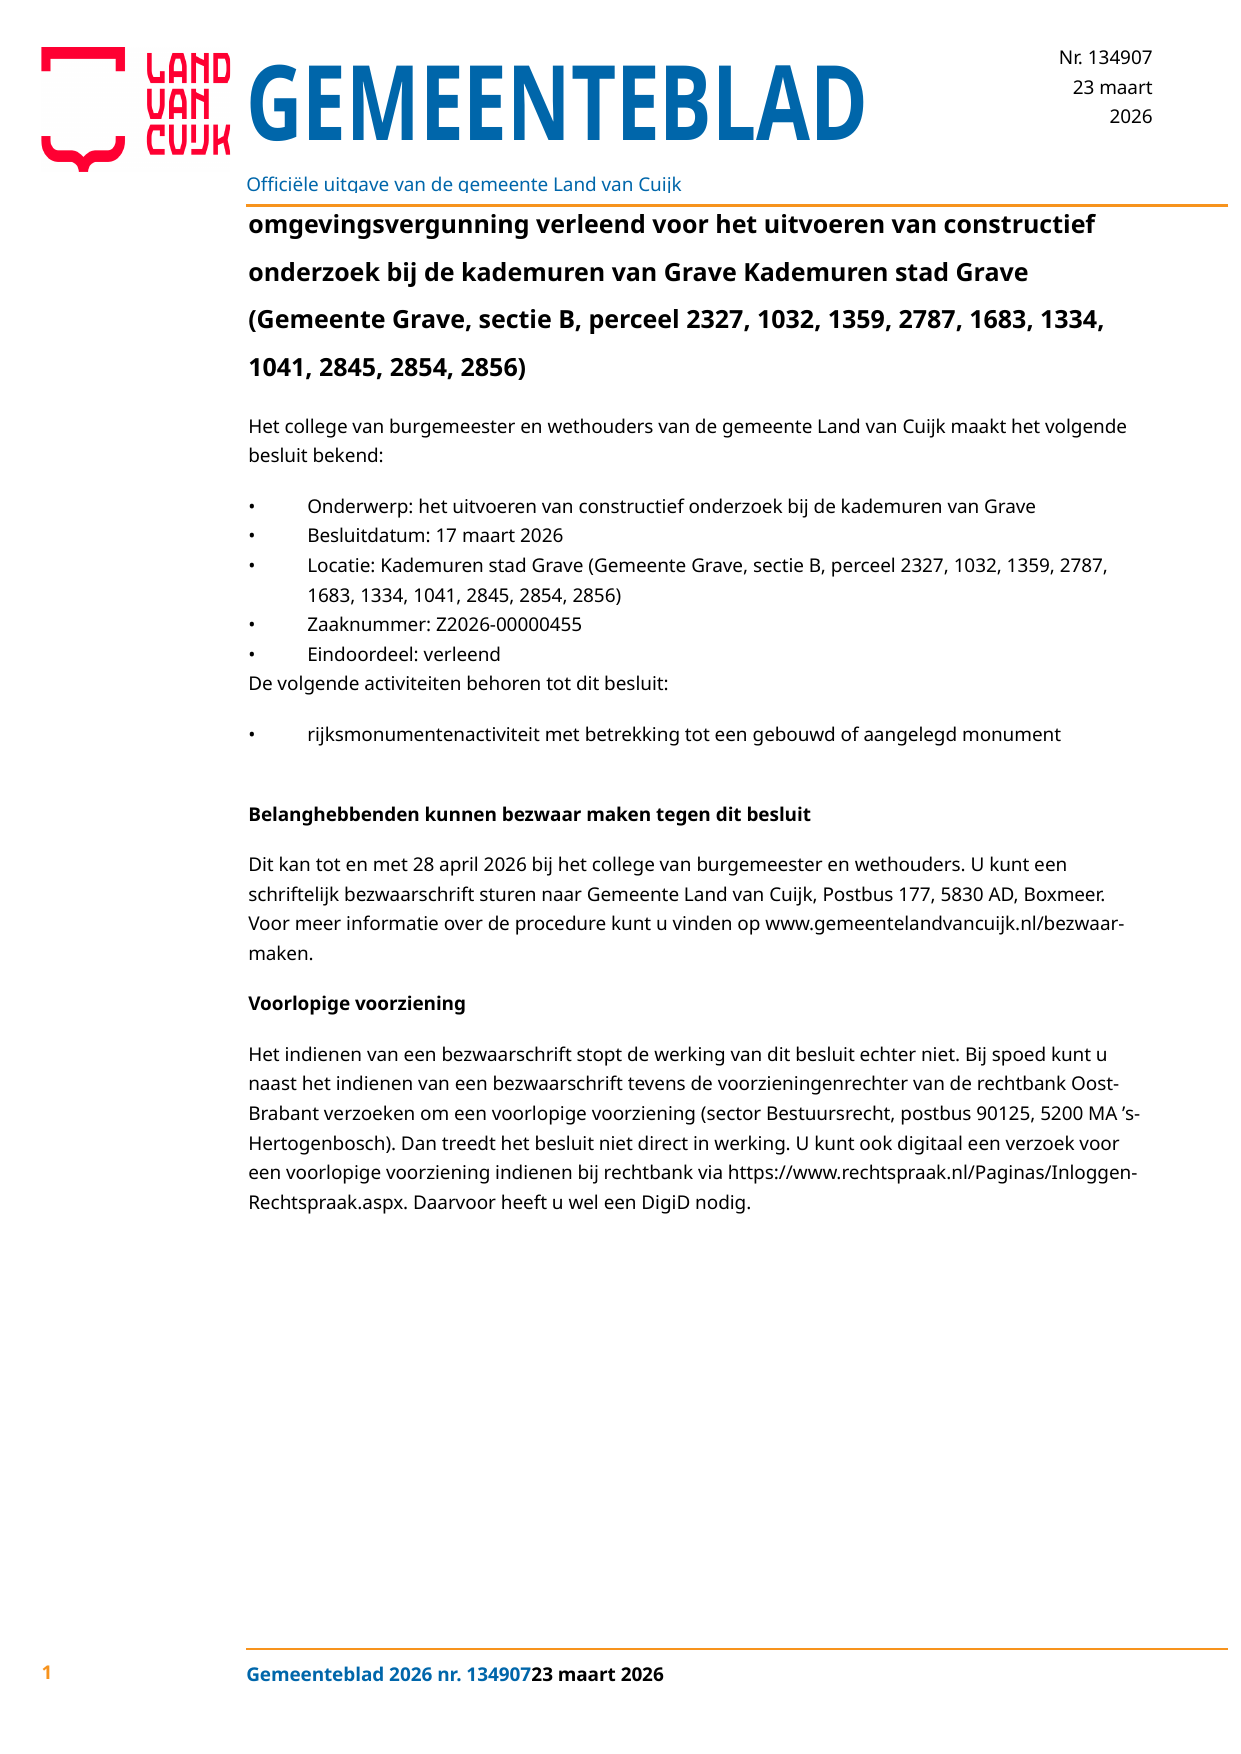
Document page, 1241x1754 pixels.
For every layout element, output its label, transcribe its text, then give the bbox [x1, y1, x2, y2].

text Belanghebbenden kunnen bezwaar maken tegen dit besluit [248, 801, 1152, 827]
list Zaaknummer: Z2026-00000455 [248, 611, 1152, 637]
list rijksmonumentenactiviteit met betrekking tot een gebouwd of aangelegd monument [248, 721, 1152, 747]
text Dit kan tot en met 28 april 2026 bij het college van burgemeester en wethouders. U kunt een schriftelijk bezwaarschrift sturen naar Gemeente Land van Cuijk, Postbus 177, 5830 AD, Boxmeer. Voor meer informatie over de procedure kunt u vinden op www.gemeentelandvancuijk.nl/bezwaar-maken. [248, 851, 1152, 966]
picture [41, 47, 231, 172]
text De volgende activiteiten behoren tot dit besluit: [248, 671, 1152, 696]
text omgevingsvergunning verleend voor het uitvoeren van constructief onderzoek bij de kademuren van Grave Kademuren stad Grave (Gemeente Grave, sectie B, perceel 2327, 1032, 1359, 2787, 1683, 1334, 1041, 2845, 2854, 2856) [248, 207, 1152, 384]
list Locatie: Kademuren stad Grave (Gemeente Grave, sectie B, perceel 2327, 1032, 1359, 2787, 1683, 1334, 1041, 2845, 2854, 2856) [248, 552, 1152, 608]
text Voorlopige voorziening [248, 991, 1152, 1016]
list Eindoordeel: verleend [248, 641, 1152, 667]
text Het indienen van een bezwaarschrift stopt de werking van dit besluit echter niet. Bij spoed kunt u naast het indienen van een bezwaarschrift tevens de voorzieningenrechter van de rechtbank Oost-Brabant verzoeken om een voorlopige voorziening (sector Bestuursrecht, postbus 90125, 5200 MA ’s-Hertogenbosch). Dan treedt het besluit niet direct in werking. U kunt ook digitaal een verzoek voor een voorlopige voorziening indienen bij rechtbank via https://www.rechtspraak.nl/Paginas/Inloggen-Rechtspraak.aspx. Daarvoor heeft u wel een DigiD nodig. [248, 1041, 1152, 1215]
list Onderwerp: het uitvoeren van constructief onderzoek bij de kademuren van Grave [248, 493, 1152, 519]
text Het college van burgemeester en wethouders van de gemeente Land van Cuijk maakt het volgende besluit bekend: [248, 413, 1152, 468]
list Besluitdatum: 17 maart 2026 [248, 523, 1152, 548]
